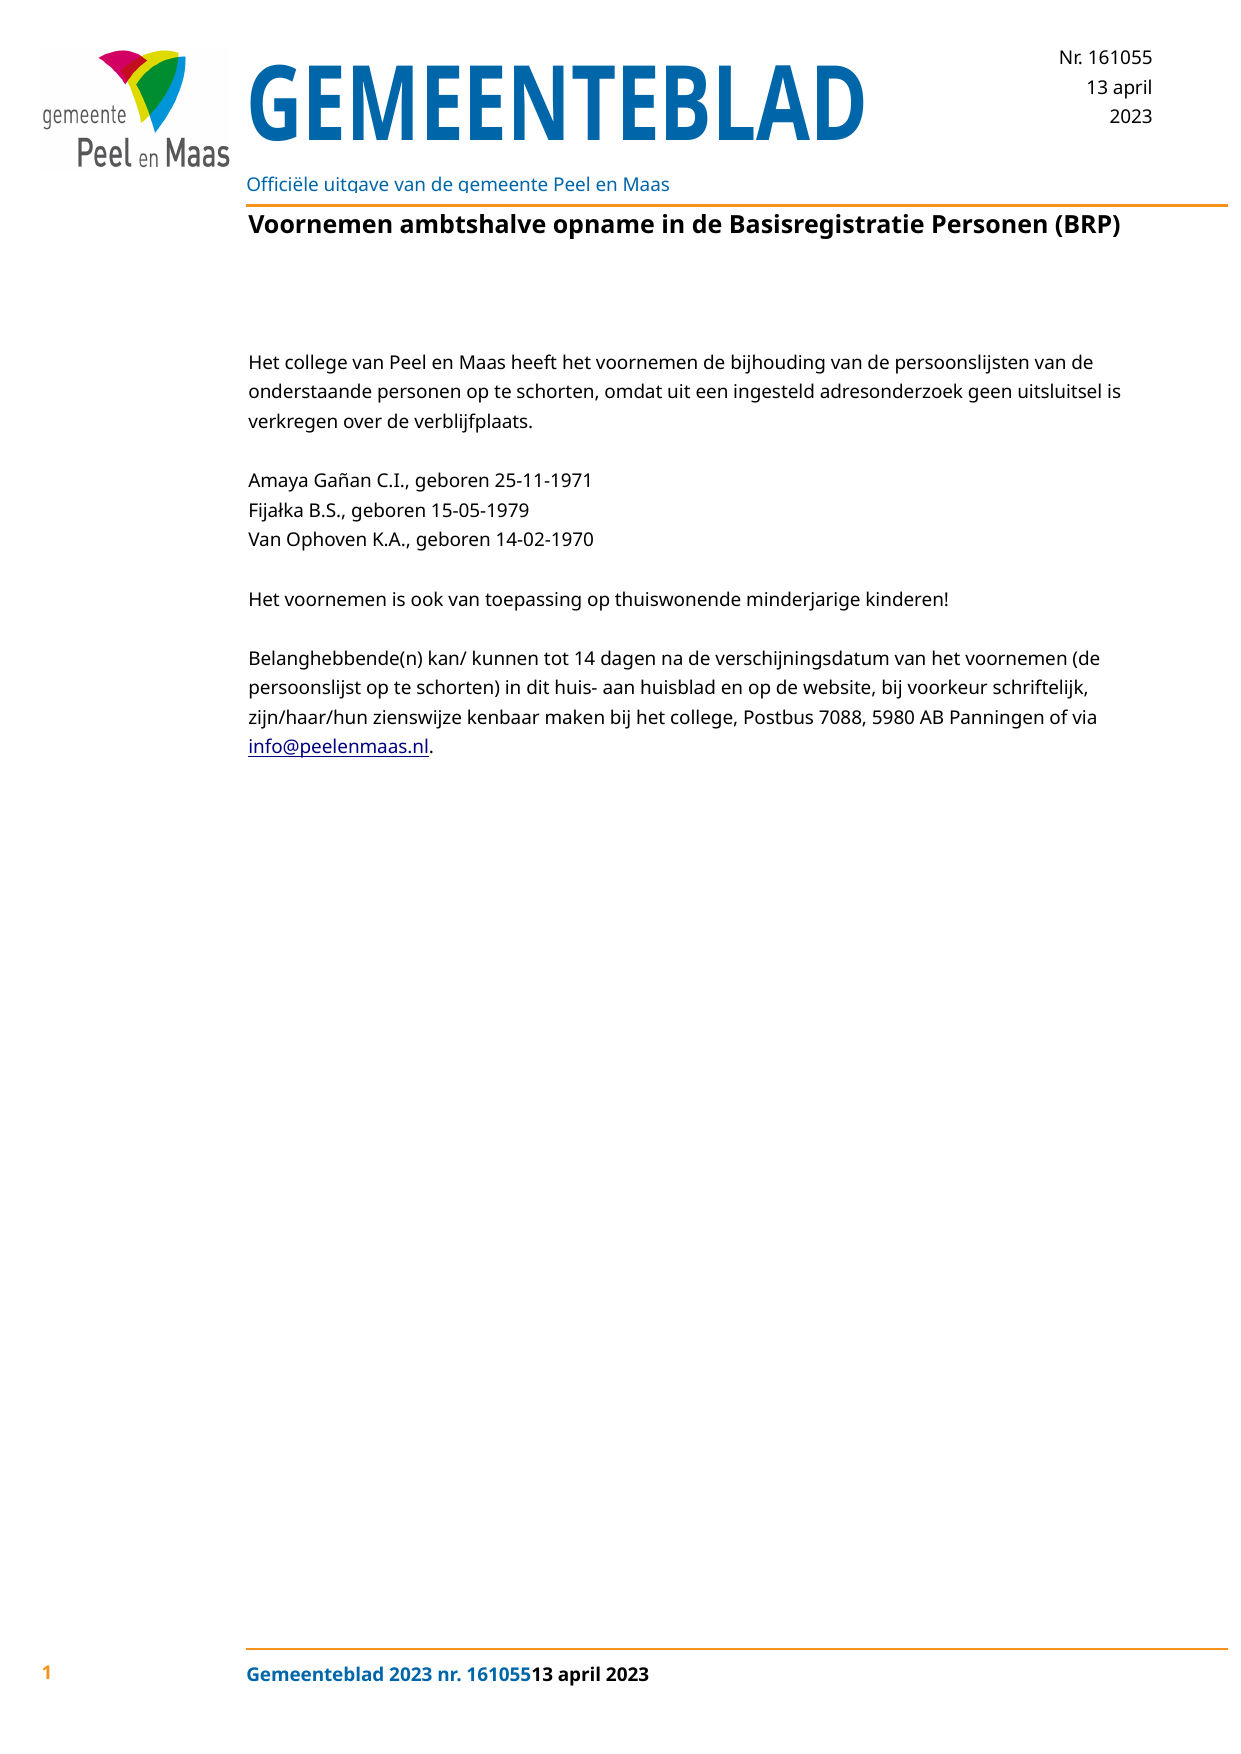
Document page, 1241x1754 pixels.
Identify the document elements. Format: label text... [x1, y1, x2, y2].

text Het college van Peel en Maas heeft het voornemen de bijhouding van de persoonslijsten van de onderstaande personen op te schorten, omdat uit een ingesteld adresonderzoek geen uitsluitsel is verkregen over de verblijfplaats. [248, 349, 1152, 434]
text Belanghebbende(n) kan/ kunnen tot 14 dagen na de verschijningsdatum van het voornemen (de persoonslijst op te schorten) in dit huis- aan huisblad en op de website, bij voorkeur schriftelijk, zijn/haar/hun zienswijze kenbaar maken bij het college, Postbus 7088, 5980 AB Panningen of via info@peelenmaas.nl. [248, 645, 1152, 759]
text Fijałka B.S., geboren 15-05-1979 [248, 497, 1152, 523]
text Het voornemen is ook van toepassing op thuiswonende minderjarige kinderen! [248, 586, 1152, 612]
text Amaya Gañan C.I., geboren 25-11-1971 [248, 467, 1152, 493]
text Voornemen ambtshalve opname in de Basisregistratie Personen (BRP) [248, 207, 1152, 241]
text Van Ophoven K.A., geboren 14-02-1970 [248, 527, 1152, 552]
picture [41, 47, 231, 172]
